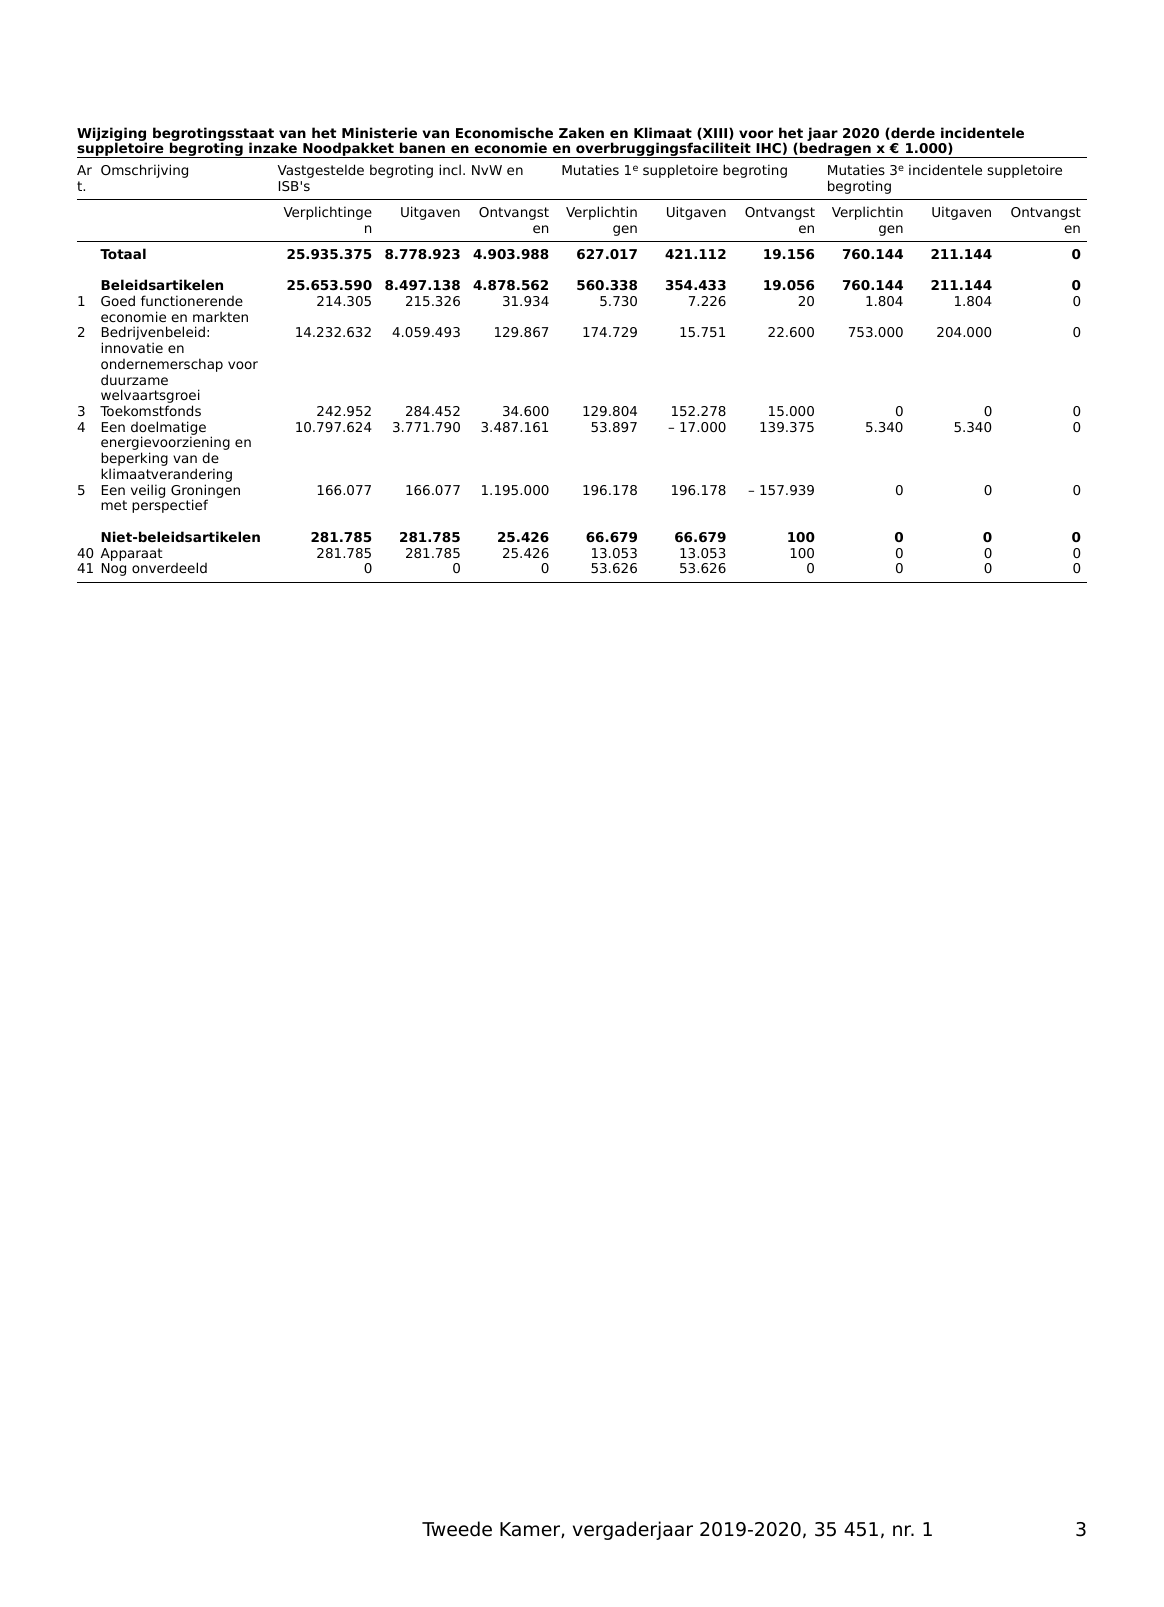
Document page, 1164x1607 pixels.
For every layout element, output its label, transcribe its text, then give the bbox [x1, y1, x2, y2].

table_cell Uitgaven [644, 200, 732, 241]
table_cell 284.452 [378, 404, 466, 419]
table_cell [77, 514, 94, 530]
table_cell 211.144 [909, 278, 998, 294]
table_cell 14.232.632 [272, 325, 378, 404]
table_cell 5.730 [555, 294, 644, 325]
table_cell [998, 514, 1087, 530]
table_cell 354.433 [644, 278, 732, 294]
table_cell Nog onverdeeld [94, 561, 272, 582]
table_cell 41 [77, 561, 94, 582]
table_cell 0 [909, 545, 998, 561]
table_cell [909, 514, 998, 530]
table_cell Art. [77, 158, 94, 199]
table_cell 0 [466, 561, 555, 582]
table_cell [77, 242, 94, 262]
table_cell 5 [77, 483, 94, 514]
table_cell 8.778.923 [378, 242, 466, 262]
table_cell 13.053 [555, 545, 644, 561]
table_cell 0 [909, 404, 998, 419]
table_cell 560.338 [555, 278, 644, 294]
table_cell 166.077 [272, 483, 378, 514]
table_cell 53.626 [555, 561, 644, 582]
table_cell 0 [998, 561, 1087, 582]
table_cell 129.867 [466, 325, 555, 404]
table_cell 3.487.161 [466, 420, 555, 482]
table_cell [555, 514, 644, 530]
table_cell 215.326 [378, 294, 466, 325]
table_cell 214.305 [272, 294, 378, 325]
table_cell 66.679 [555, 530, 644, 545]
table_cell 15.751 [644, 325, 732, 404]
table_cell [94, 262, 272, 278]
table_cell 0 [998, 325, 1087, 404]
table_header Wijziging begrotingsstaat van het Ministerie van Economische Zaken en Klimaat (XIII) voor het jaar 2020 (derde incidentele suppletoire begroting inzake Noodpakket banen en economie en overbruggingsfaciliteit IHC) (bedragen x € 1.000) [77, 126, 1087, 157]
table_cell 211.144 [909, 242, 998, 262]
table_cell 242.952 [272, 404, 378, 419]
table_cell [644, 262, 732, 278]
table_cell [821, 514, 909, 530]
table_cell Een veilig Groningen met perspectief [94, 483, 272, 514]
table_cell [77, 262, 94, 278]
table_cell 166.077 [378, 483, 466, 514]
table_cell 204.000 [909, 325, 998, 404]
table_cell 281.785 [272, 530, 378, 545]
table_cell 152.278 [644, 404, 732, 419]
table_cell 1.804 [821, 294, 909, 325]
table_cell [732, 514, 821, 530]
table_cell 281.785 [272, 545, 378, 561]
table_cell [644, 514, 732, 530]
table_cell 281.785 [378, 545, 466, 561]
table_cell 753.000 [821, 325, 909, 404]
table_cell 25.426 [466, 530, 555, 545]
table_cell 0 [998, 404, 1087, 419]
table_cell 4.878.562 [466, 278, 555, 294]
table_cell Bedrijvenbeleid: innovatie en ondernemerschap voor duurzame welvaartsgroei [94, 325, 272, 404]
table_cell 66.679 [644, 530, 732, 545]
table_cell 15.000 [732, 404, 821, 419]
table_cell 0 [821, 561, 909, 582]
table_cell 100 [732, 545, 821, 561]
table_cell 25.935.375 [272, 242, 378, 262]
table_cell 0 [821, 483, 909, 514]
table_cell 19.156 [732, 242, 821, 262]
table_cell [821, 262, 909, 278]
table_cell 627.017 [555, 242, 644, 262]
table_cell 25.653.590 [272, 278, 378, 294]
table_cell 1 [77, 294, 94, 325]
table_cell [466, 514, 555, 530]
table_cell 0 [821, 545, 909, 561]
table_cell 53.897 [555, 420, 644, 482]
table_cell 760.144 [821, 242, 909, 262]
table_cell Beleidsartikelen [94, 278, 272, 294]
table_cell [77, 200, 94, 241]
table_cell 19.056 [732, 278, 821, 294]
table_cell 31.934 [466, 294, 555, 325]
table_cell 0 [998, 545, 1087, 561]
table_cell 13.053 [644, 545, 732, 561]
table_cell 3.771.790 [378, 420, 466, 482]
table_cell 5.340 [909, 420, 998, 482]
table_cell Verplichtingen [821, 200, 909, 241]
table_cell 0 [998, 530, 1087, 545]
table_cell Ontvangsten [998, 200, 1087, 241]
table_cell Goed functionerende economie en markten [94, 294, 272, 325]
table_cell 0 [998, 420, 1087, 482]
table_cell 5.340 [821, 420, 909, 482]
table_cell Een doelmatige energievoorziening en beperking van de klimaatverandering [94, 420, 272, 482]
table_cell 0 [821, 404, 909, 419]
table_cell 0 [909, 530, 998, 545]
table_cell 0 [998, 294, 1087, 325]
table_cell 53.626 [644, 561, 732, 582]
table_cell Ontvangsten [466, 200, 555, 241]
table_cell Verplichtingen [272, 200, 378, 241]
table_cell Totaal [94, 242, 272, 262]
table_cell 421.112 [644, 242, 732, 262]
table_cell 281.785 [378, 530, 466, 545]
table_cell [466, 262, 555, 278]
table_cell 1.804 [909, 294, 998, 325]
table_cell Niet-beleidsartikelen [94, 530, 272, 545]
table_cell [94, 514, 272, 530]
table_cell 0 [998, 278, 1087, 294]
table_cell 2 [77, 325, 94, 404]
table_cell – 157.939 [732, 483, 821, 514]
table_cell 174.729 [555, 325, 644, 404]
table_cell 4.059.493 [378, 325, 466, 404]
table_cell Toekomstfonds [94, 404, 272, 419]
table_cell [272, 514, 378, 530]
table_cell [732, 262, 821, 278]
table_cell 3 [77, 404, 94, 419]
table_cell [909, 262, 998, 278]
table_cell Uitgaven [909, 200, 998, 241]
table_cell 40 [77, 545, 94, 561]
table_cell Apparaat [94, 545, 272, 561]
table_cell 0 [998, 483, 1087, 514]
table_cell [77, 530, 94, 545]
table_cell 0 [821, 530, 909, 545]
table_cell 4.903.988 [466, 242, 555, 262]
table_cell 25.426 [466, 545, 555, 561]
table_cell 8.497.138 [378, 278, 466, 294]
table_cell 1.195.000 [466, 483, 555, 514]
table_cell 100 [732, 530, 821, 545]
table_cell 10.797.624 [272, 420, 378, 482]
table_cell [77, 278, 94, 294]
table_cell 0 [909, 561, 998, 582]
table_cell 22.600 [732, 325, 821, 404]
table_cell Mutaties 3e incidentele suppletoire begroting [821, 158, 1087, 199]
table_cell 0 [272, 561, 378, 582]
table_cell Vastgestelde begroting incl. NvW en ISB's [272, 158, 555, 199]
table_cell Omschrijving [94, 158, 272, 199]
table_cell – 17.000 [644, 420, 732, 482]
table_cell [272, 262, 378, 278]
table_cell [378, 262, 466, 278]
table_cell [555, 262, 644, 278]
table_cell 34.600 [466, 404, 555, 419]
table_cell Uitgaven [378, 200, 466, 241]
table_cell 0 [378, 561, 466, 582]
table_cell [378, 514, 466, 530]
table_cell 129.804 [555, 404, 644, 419]
table_cell 7.226 [644, 294, 732, 325]
table_cell 20 [732, 294, 821, 325]
table_cell 139.375 [732, 420, 821, 482]
table_cell 0 [909, 483, 998, 514]
table_cell [94, 200, 272, 241]
table_cell [998, 262, 1087, 278]
table_cell 4 [77, 420, 94, 482]
table_cell 760.144 [821, 278, 909, 294]
table_cell 196.178 [555, 483, 644, 514]
table_cell 0 [998, 242, 1087, 262]
table_cell Verplichtingen [555, 200, 644, 241]
table_cell Mutaties 1e suppletoire begroting [555, 158, 821, 199]
table_cell Ontvangsten [732, 200, 821, 241]
table_cell 0 [732, 561, 821, 582]
table_cell 196.178 [644, 483, 732, 514]
